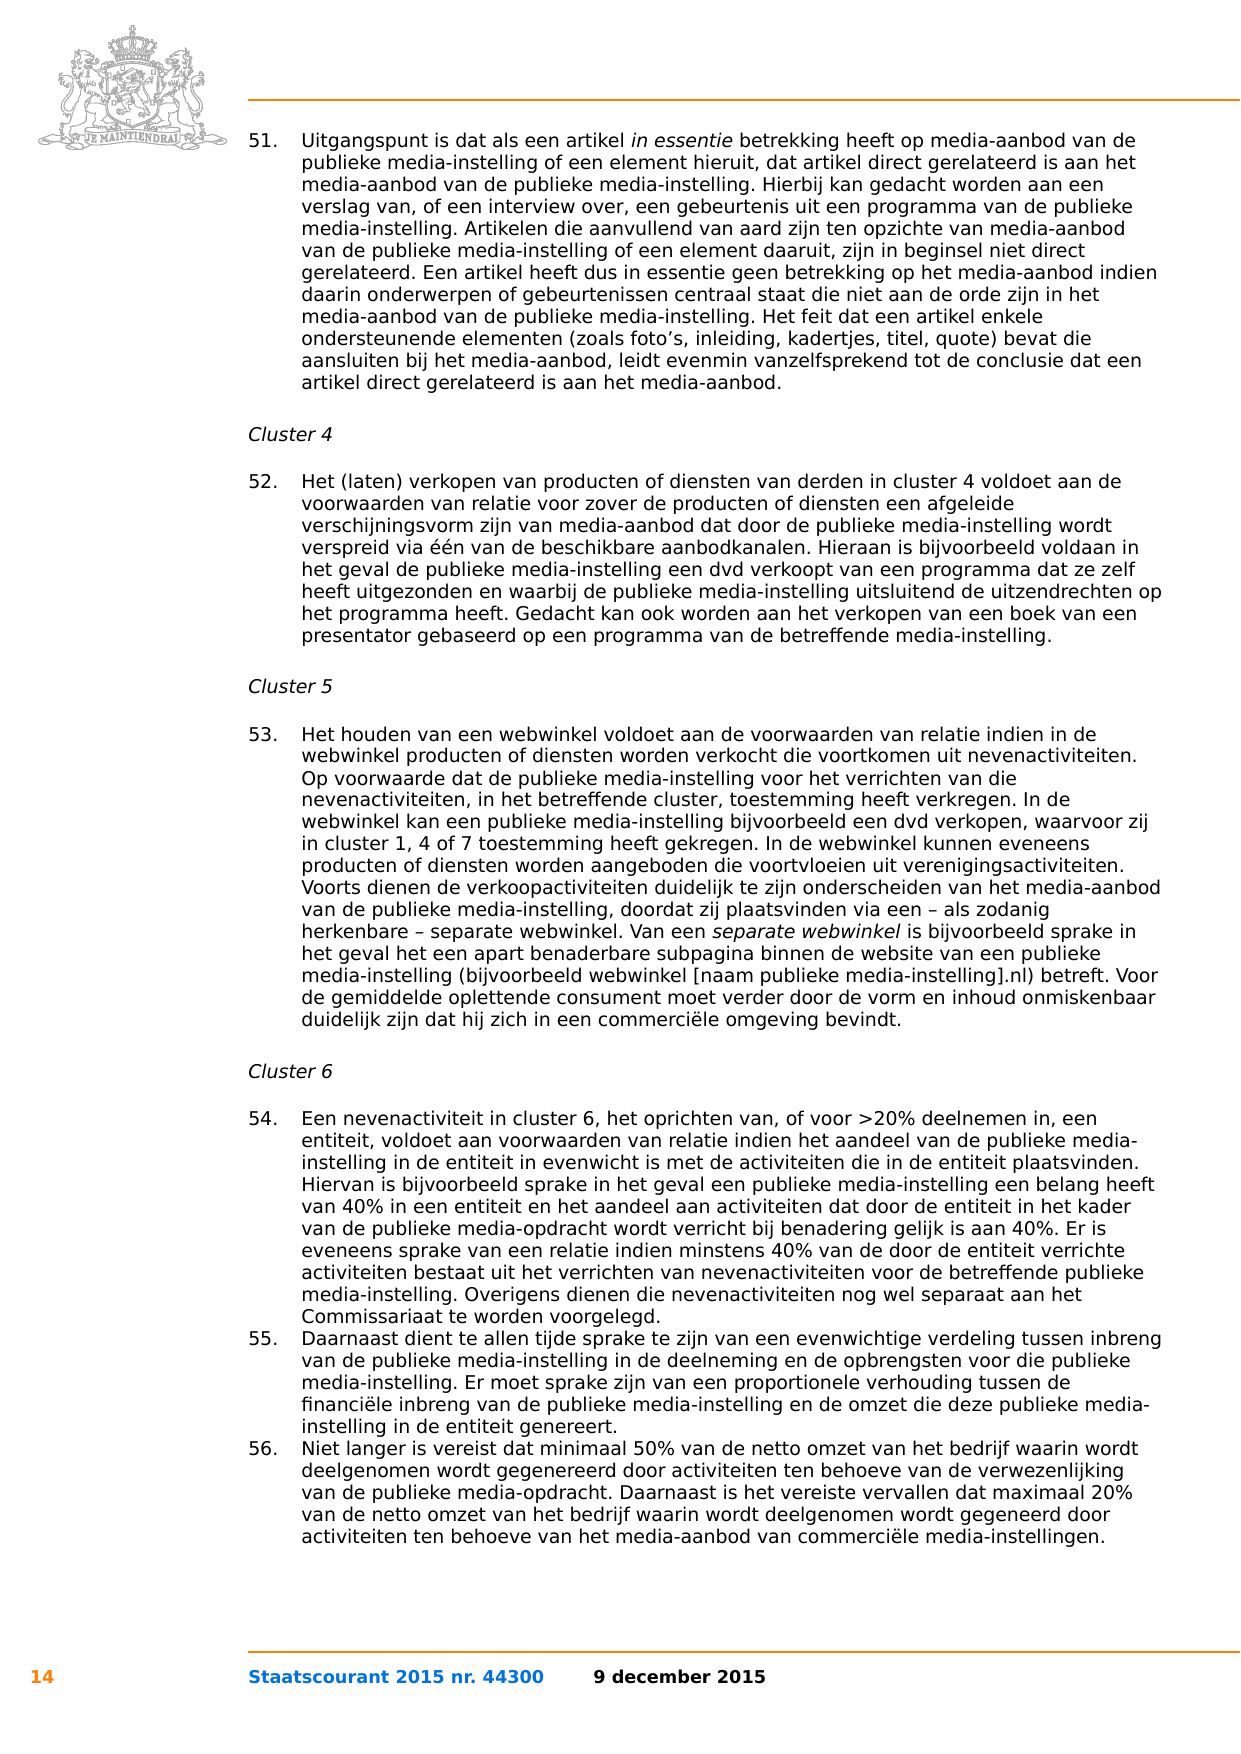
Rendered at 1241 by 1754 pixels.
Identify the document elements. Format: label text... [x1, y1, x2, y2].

subtitle Cluster 4 [248, 424, 1163, 446]
subtitle Cluster 5 [248, 676, 1163, 698]
text 56. Niet langer is vereist dat minimaal 50% van de netto omzet van het bedrijf waarin wordt deelgenomen wordt gegenereerd door activiteiten ten behoeve van de verwezenlijking van de publieke media-opdracht. Daarnaast is het vereiste vervallen dat maximaal 20% van de netto omzet van het bedrijf waarin wordt deelgenomen wordt gegeneerd door activiteiten ten behoeve van het media-aanbod van commerciële media-instellingen. [248, 1438, 1163, 1548]
text 52. Het (laten) verkopen van producten of diensten van derden in cluster 4 voldoet aan de voorwaarden van relatie voor zover de producten of diensten een afgeleide verschijningsvorm zijn van media-aanbod dat door de publieke media-instelling wordt verspreid via één van de beschikbare aanbodkanalen. Hieraan is bijvoorbeeld voldaan in het geval de publieke media-instelling een dvd verkoopt van een programma dat ze zelf heeft uitgezonden en waarbij de publieke media-instelling uitsluitend de uitzendrechten op het programma heeft. Gedacht kan ook worden aan het verkopen van een boek van een presentator gebaseerd op een programma van de betreffende media-instelling. [248, 471, 1163, 646]
text 53. Het houden van een webwinkel voldoet aan de voorwaarden van relatie indien in de webwinkel producten of diensten worden verkocht die voortkomen uit nevenactiviteiten. Op voorwaarde dat de publieke media-instelling voor het verrichten van die nevenactiviteiten, in het betreffende cluster, toestemming heeft verkregen. In de webwinkel kan een publieke media-instelling bijvoorbeeld een dvd verkopen, waarvoor zij in cluster 1, 4 of 7 toestemming heeft gekregen. In de webwinkel kunnen eveneens producten of diensten worden aangeboden die voortvloeien uit verenigingsactiviteiten. Voorts dienen de verkoopactiviteiten duidelijk te zijn onderscheiden van het media-aanbod van de publieke media-instelling, doordat zij plaatsvinden via een – als zodanig herkenbare – separate webwinkel. Van een separate webwinkel is bijvoorbeeld sprake in het geval het een apart benaderbare subpagina binnen de website van een publieke media-instelling (bijvoorbeeld webwinkel [naam publieke media-instelling].nl) betreft. Voor de gemiddelde oplettende consument moet verder door de vorm en inhoud onmiskenbaar duidelijk zijn dat hij zich in een commerciële omgeving bevindt. [248, 723, 1163, 1031]
text 55. Daarnaast dient te allen tijde sprake te zijn van een evenwichtige verdeling tussen inbreng van de publieke media-instelling in de deelneming en de opbrengsten voor die publieke media-instelling. Er moet sprake zijn van een proportionele verhouding tussen de financiële inbreng van de publieke media-instelling en de omzet die deze publieke media-instelling in de entiteit genereert. [248, 1328, 1163, 1438]
text 51. Uitgangspunt is dat als een artikel in essentie betrekking heeft op media-aanbod van de publieke media-instelling of een element hieruit, dat artikel direct gerelateerd is aan het media-aanbod van de publieke media-instelling. Hierbij kan gedacht worden aan een verslag van, of een interview over, een gebeurtenis uit een programma van de publieke media-instelling. Artikelen die aanvullend van aard zijn ten opzichte van media-aanbod van de publieke media-instelling of een element daaruit, zijn in beginsel niet direct gerelateerd. Een artikel heeft dus in essentie geen betrekking op het media-aanbod indien daarin onderwerpen of gebeurtenissen centraal staat die niet aan de orde zijn in het media-aanbod van de publieke media-instelling. Het feit dat een artikel enkele ondersteunende elementen (zoals foto’s, inleiding, kadertjes, titel, quote) bevat die aansluiten bij het media-aanbod, leidt evenmin vanzelfsprekend tot de conclusie dat een artikel direct gerelateerd is aan het media-aanbod. [248, 130, 1163, 394]
subtitle Cluster 6 [248, 1061, 1163, 1083]
text 54. Een nevenactiviteit in cluster 6, het oprichten van, of voor >20% deelnemen in, een entiteit, voldoet aan voorwaarden van relatie indien het aandeel van de publieke media-instelling in de entiteit in evenwicht is met de activiteiten die in de entiteit plaatsvinden. Hiervan is bijvoorbeeld sprake in het geval een publieke media-instelling een belang heeft van 40% in een entiteit en het aandeel aan activiteiten dat door de entiteit in het kader van de publieke media-opdracht wordt verricht bij benadering gelijk is aan 40%. Er is eveneens sprake van een relatie indien minstens 40% van de door de entiteit verrichte activiteiten bestaat uit het verrichten van nevenactiviteiten voor de betreffende publieke media-instelling. Overigens dienen die nevenactiviteiten nog wel separaat aan het Commissariaat te worden voorgelegd. [248, 1108, 1163, 1328]
picture [38, 25, 227, 150]
